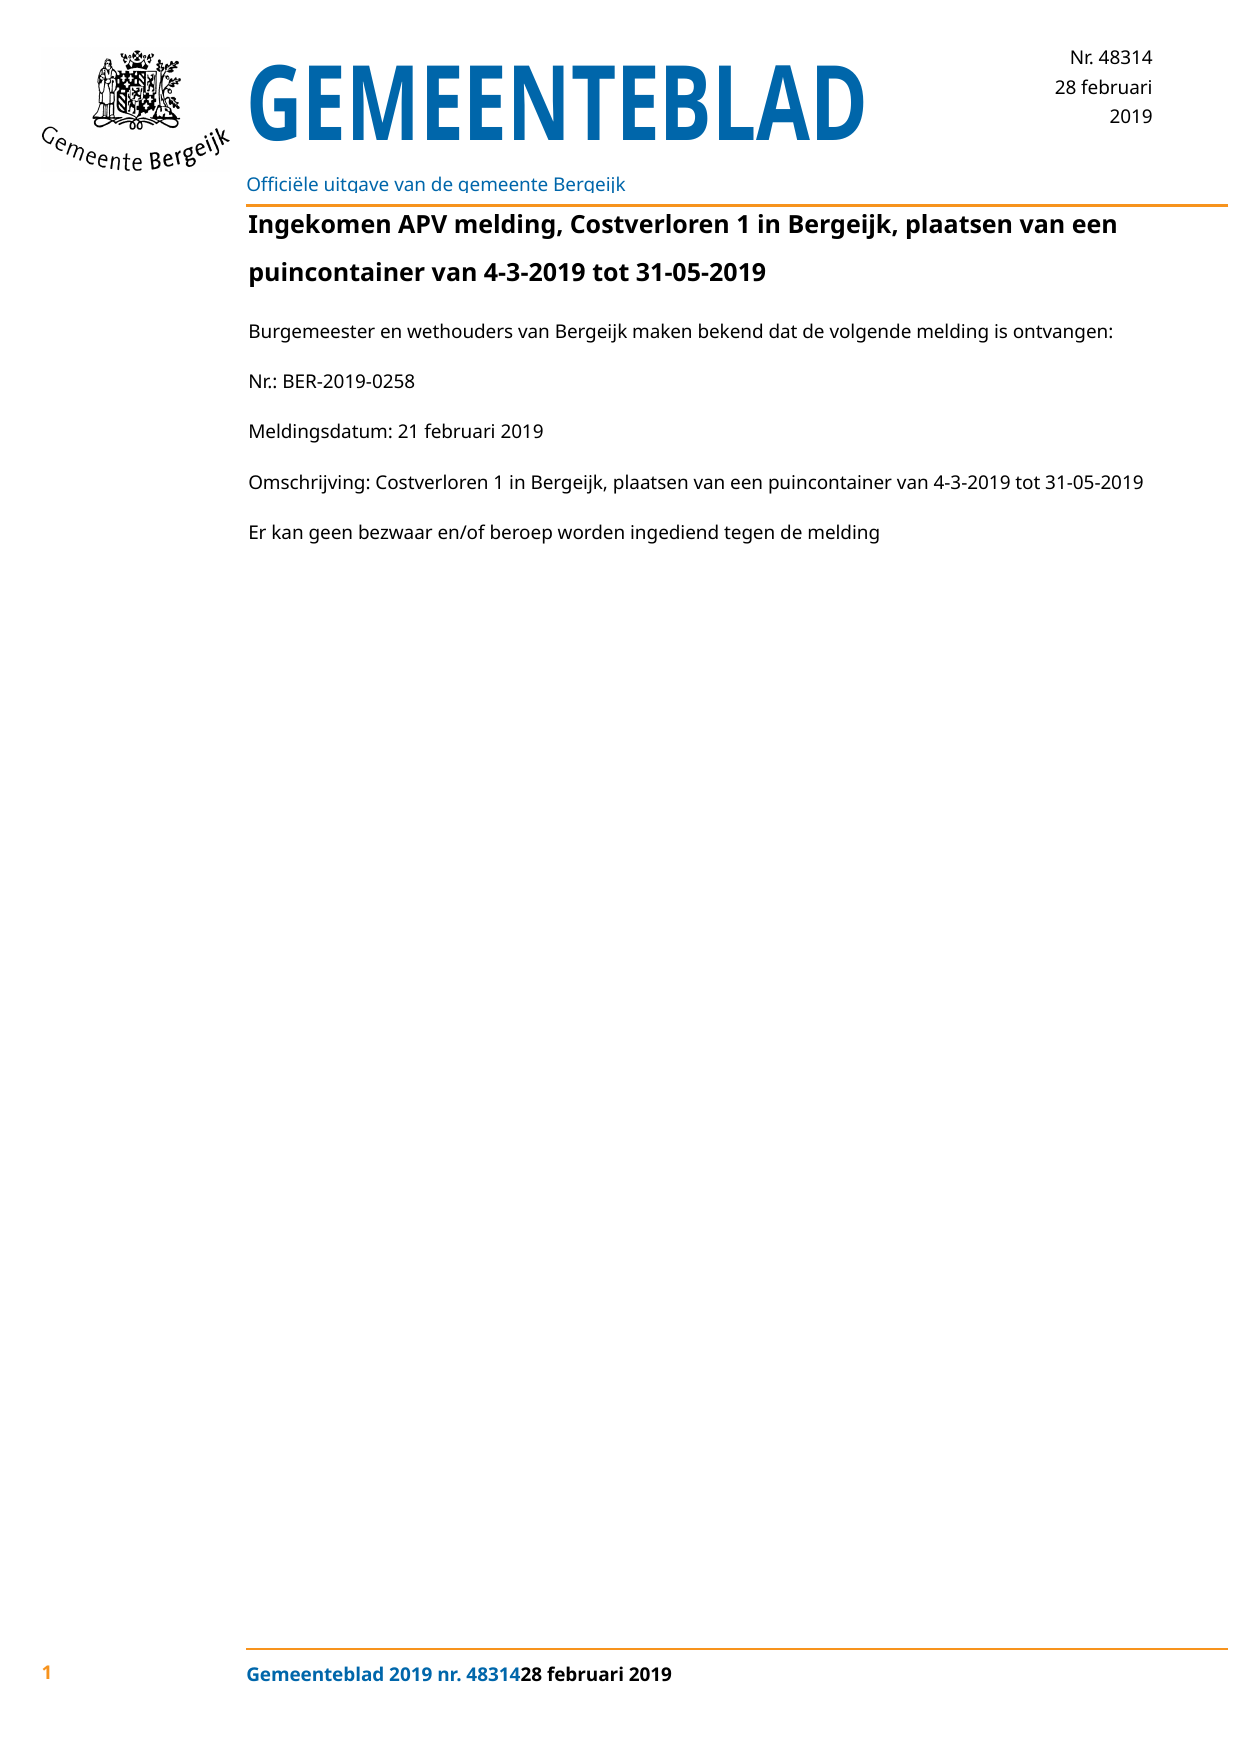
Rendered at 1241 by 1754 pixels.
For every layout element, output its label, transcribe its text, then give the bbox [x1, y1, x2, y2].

text Omschrijving: Costverloren 1 in Bergeijk, plaatsen van een puincontainer van 4-3-2019 tot 31-05-2019 [248, 469, 1152, 495]
text Ingekomen APV melding, Costverloren 1 in Bergeijk, plaatsen van een puincontainer van 4-3-2019 tot 31-05-2019 [248, 207, 1152, 288]
picture [41, 47, 231, 172]
text Er kan geen bezwaar en/of beroep worden ingediend tegen de melding [248, 519, 1152, 545]
text Meldingsdatum: 21 februari 2019 [248, 419, 1152, 444]
text Nr.: BER-2019-0258 [248, 368, 1152, 394]
text Burgemeester en wethouders van Bergeijk maken bekend dat de volgende melding is ontvangen: [248, 318, 1152, 344]
